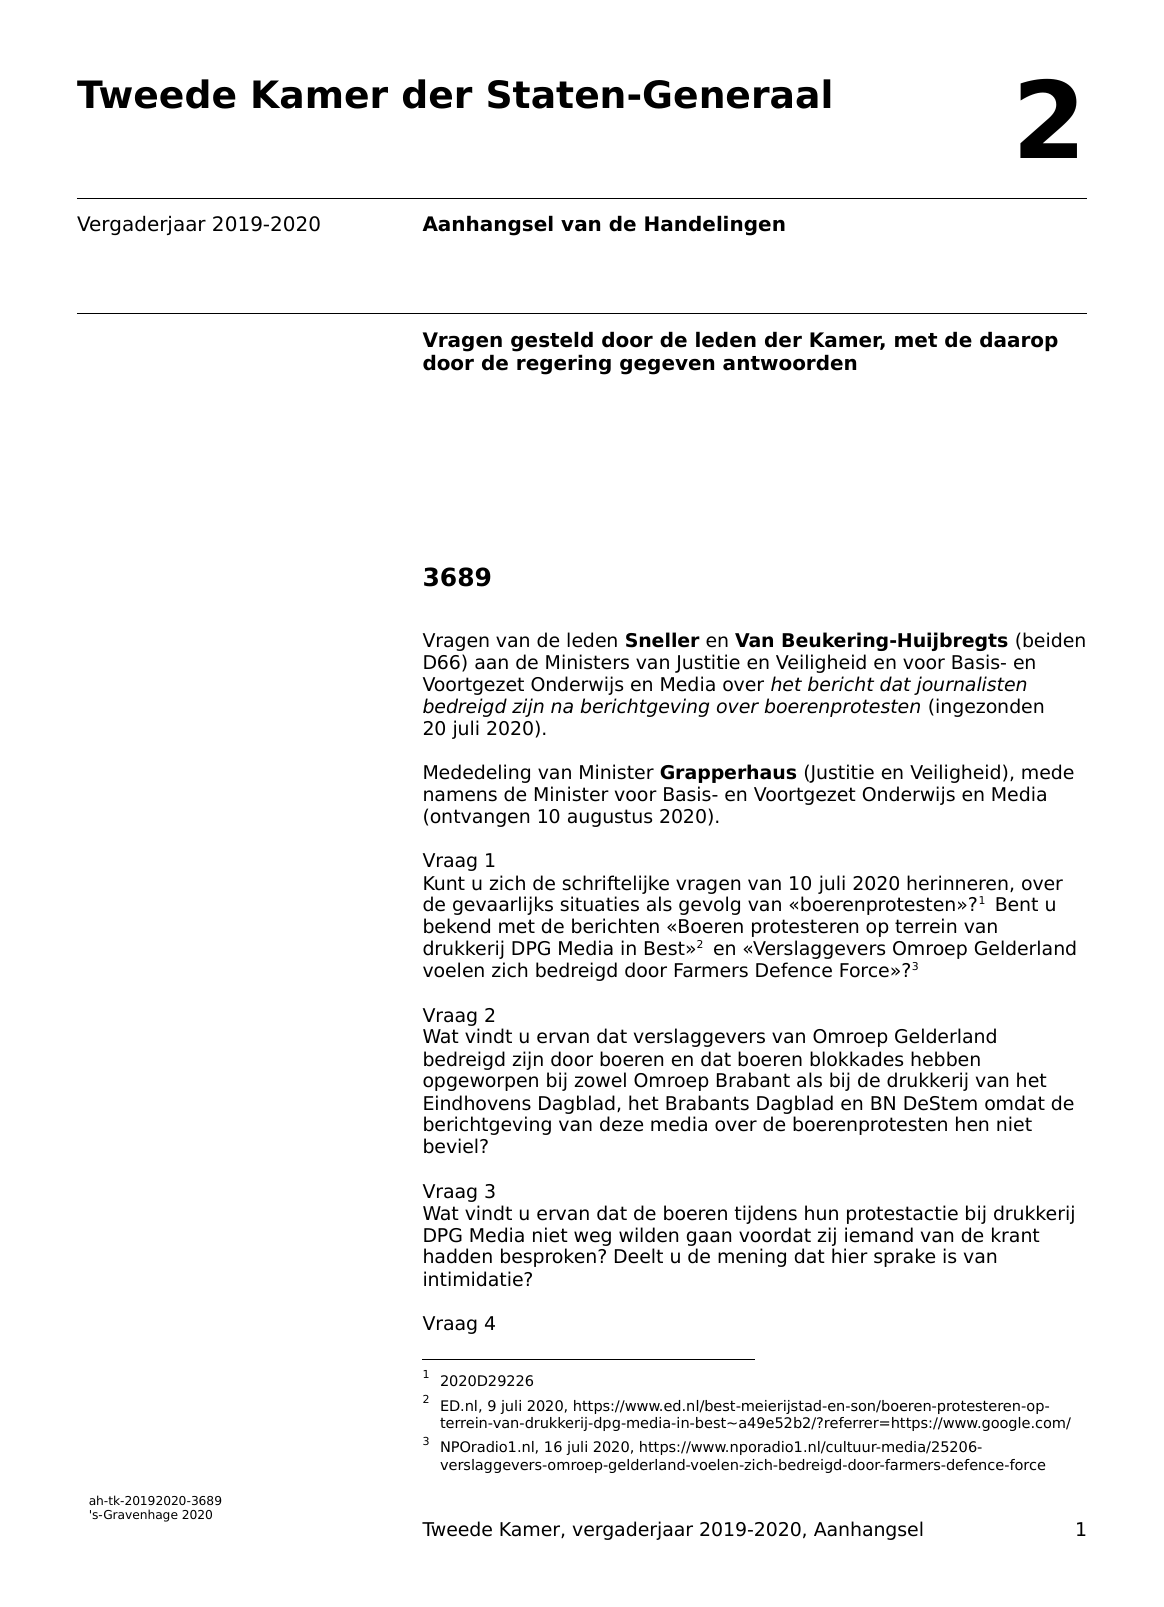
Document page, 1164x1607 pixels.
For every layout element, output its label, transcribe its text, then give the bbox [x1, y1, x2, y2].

text Vraag 1 [422, 850, 1087, 872]
table_header 2 [886, 59, 1087, 198]
text Kunt u zich de schriftelijke vragen van 10 juli 2020 herinneren, over de gevaarlijks situaties als gevolg van «boerenprotesten»? Bent u bekend met de berichten «Boeren protesteren op terrein van drukkerij DPG Media in Best» en «Verslaggevers Omroep Gelderland voelen zich bedreigd door Farmers Defence Force»? [422, 872, 1087, 982]
text Wat vindt u ervan dat de boeren tijdens hun protestactie bij drukkerij DPG Media niet weg wilden gaan voordat zij iemand van de krant hadden besproken? Deelt u de mening dat hier sprake is van intimidatie? [422, 1202, 1087, 1290]
text 's-Gravenhage 2020 [88, 1508, 323, 1522]
text Wat vindt u ervan dat verslaggevers van Omroep Gelderland bedreigd zijn door boeren en dat boeren blokkades hebben opgeworpen bij zowel Omroep Brabant als bij de drukkerij van het Eindhovens Dagblad, het Brabants Dagblad en BN DeStem omdat de berichtgeving van deze media over de boerenprotesten hen niet beviel? [422, 1026, 1087, 1158]
text Vraag 3 [422, 1181, 1087, 1202]
text Vraag 2 [422, 1004, 1087, 1026]
table_cell Vergaderjaar 2019-2020 [77, 199, 422, 313]
table_header Tweede Kamer der Staten-Generaal [77, 59, 886, 198]
table_cell Vragen gesteld door de leden der Kamer, met de daarop door de regering gegeven antwoorden [422, 314, 1087, 375]
table_cell Aanhangsel van de Handelingen [422, 199, 1087, 313]
text Mededeling van Minister Grapperhaus (Justitie en Veiligheid), mede namens de Minister voor Basis- en Voortgezet Onderwijs en Media (ontvangen 10 augustus 2020). [422, 762, 1087, 828]
text Vragen van de leden Sneller en Van Beukering-Huijbregts (beiden D66) aan de Ministers van Justitie en Veiligheid en voor Basis- en Voortgezet Onderwijs en Media over het bericht dat journalisten bedreigd zijn na berichtgeving over boerenprotesten (ingezonden 20 juli 2020). [422, 630, 1087, 740]
text 3689 [422, 563, 1087, 592]
text ED.nl, 9 juli 2020, https://www.ed.nl/best-meierijstad-en-son/boeren-protesteren-op-terrein-van-drukkerij-dpg-media-in-best~a49e52b2/?referrer=https://www.google.com/ [422, 1393, 1087, 1432]
text NPOradio1.nl, 16 juli 2020, https://www.nporadio1.nl/cultuur-media/25206-verslaggevers-omroep-gelderland-voelen-zich-bedreigd-door-farmers-defence-force [422, 1435, 1087, 1474]
table_cell [77, 314, 422, 375]
text ah-tk-20192020-3689 [88, 1494, 323, 1508]
text 2020D29226 [422, 1368, 1087, 1391]
text Vraag 4 [422, 1313, 1087, 1334]
